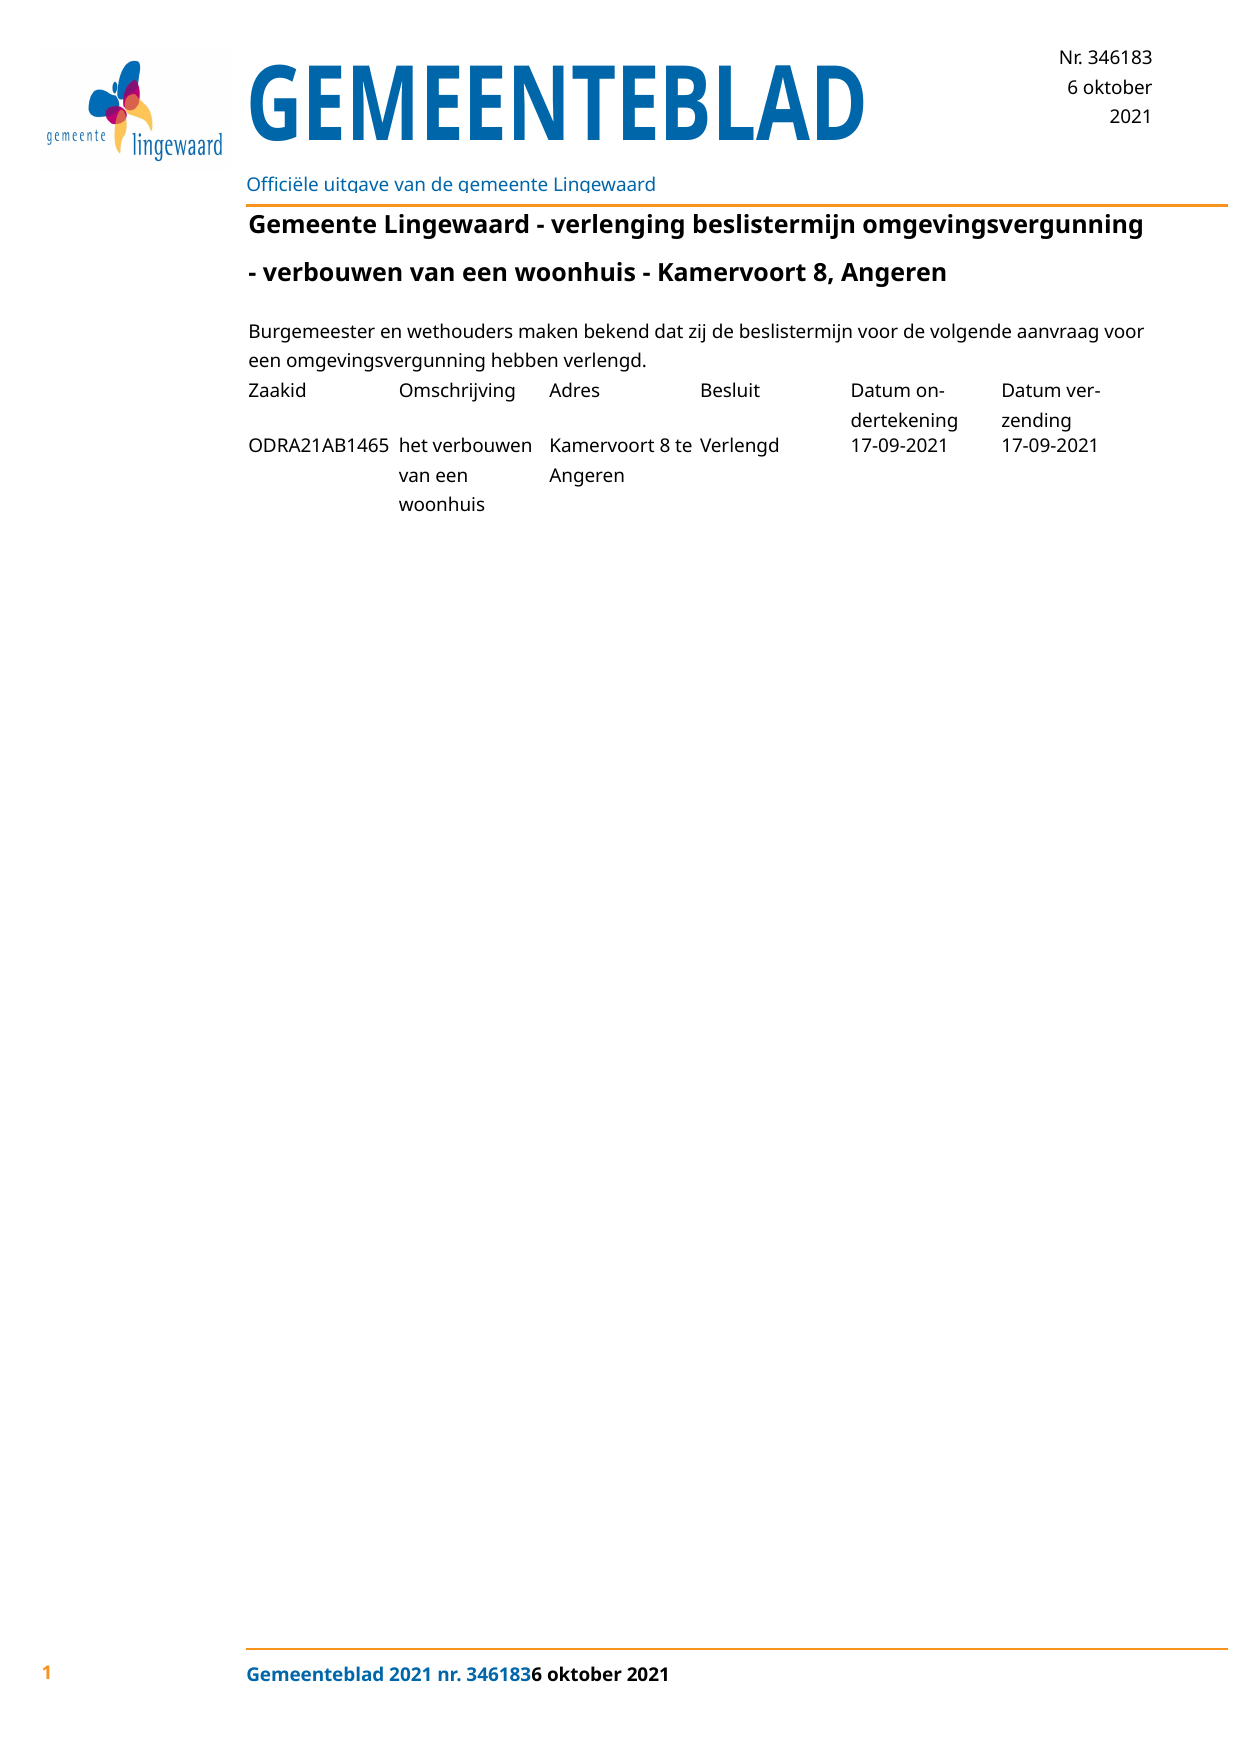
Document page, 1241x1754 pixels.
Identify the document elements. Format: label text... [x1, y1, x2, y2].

text Gemeente Lingewaard - verlenging beslistermijn omgevingsvergunning - verbouwen van een woonhuis - Kamervoort 8, Angeren [248, 207, 1152, 288]
table_cell het verbouwen van een woonhuis [399, 433, 549, 517]
picture [41, 47, 231, 172]
table_header Datum on-dertekening [850, 377, 1001, 432]
table_cell ODRA21AB1465 [248, 433, 398, 517]
table_header Omschrijving [399, 377, 549, 432]
text Burgemeester en wethouders maken bekend dat zij de beslistermijn voor de volgende aanvraag voor een omgevingsvergunning hebben verlengd. [248, 318, 1152, 373]
table_cell Kamervoort 8 te Angeren [549, 433, 700, 517]
table_header Datum ver-zending [1001, 377, 1152, 432]
table_header Adres [549, 377, 700, 432]
table_cell 17-09-2021 [850, 433, 1001, 517]
table_header Besluit [700, 377, 850, 432]
table_cell Verlengd [700, 433, 850, 517]
table_header Zaakid [248, 377, 398, 432]
table_cell 17-09-2021 [1001, 433, 1152, 517]
